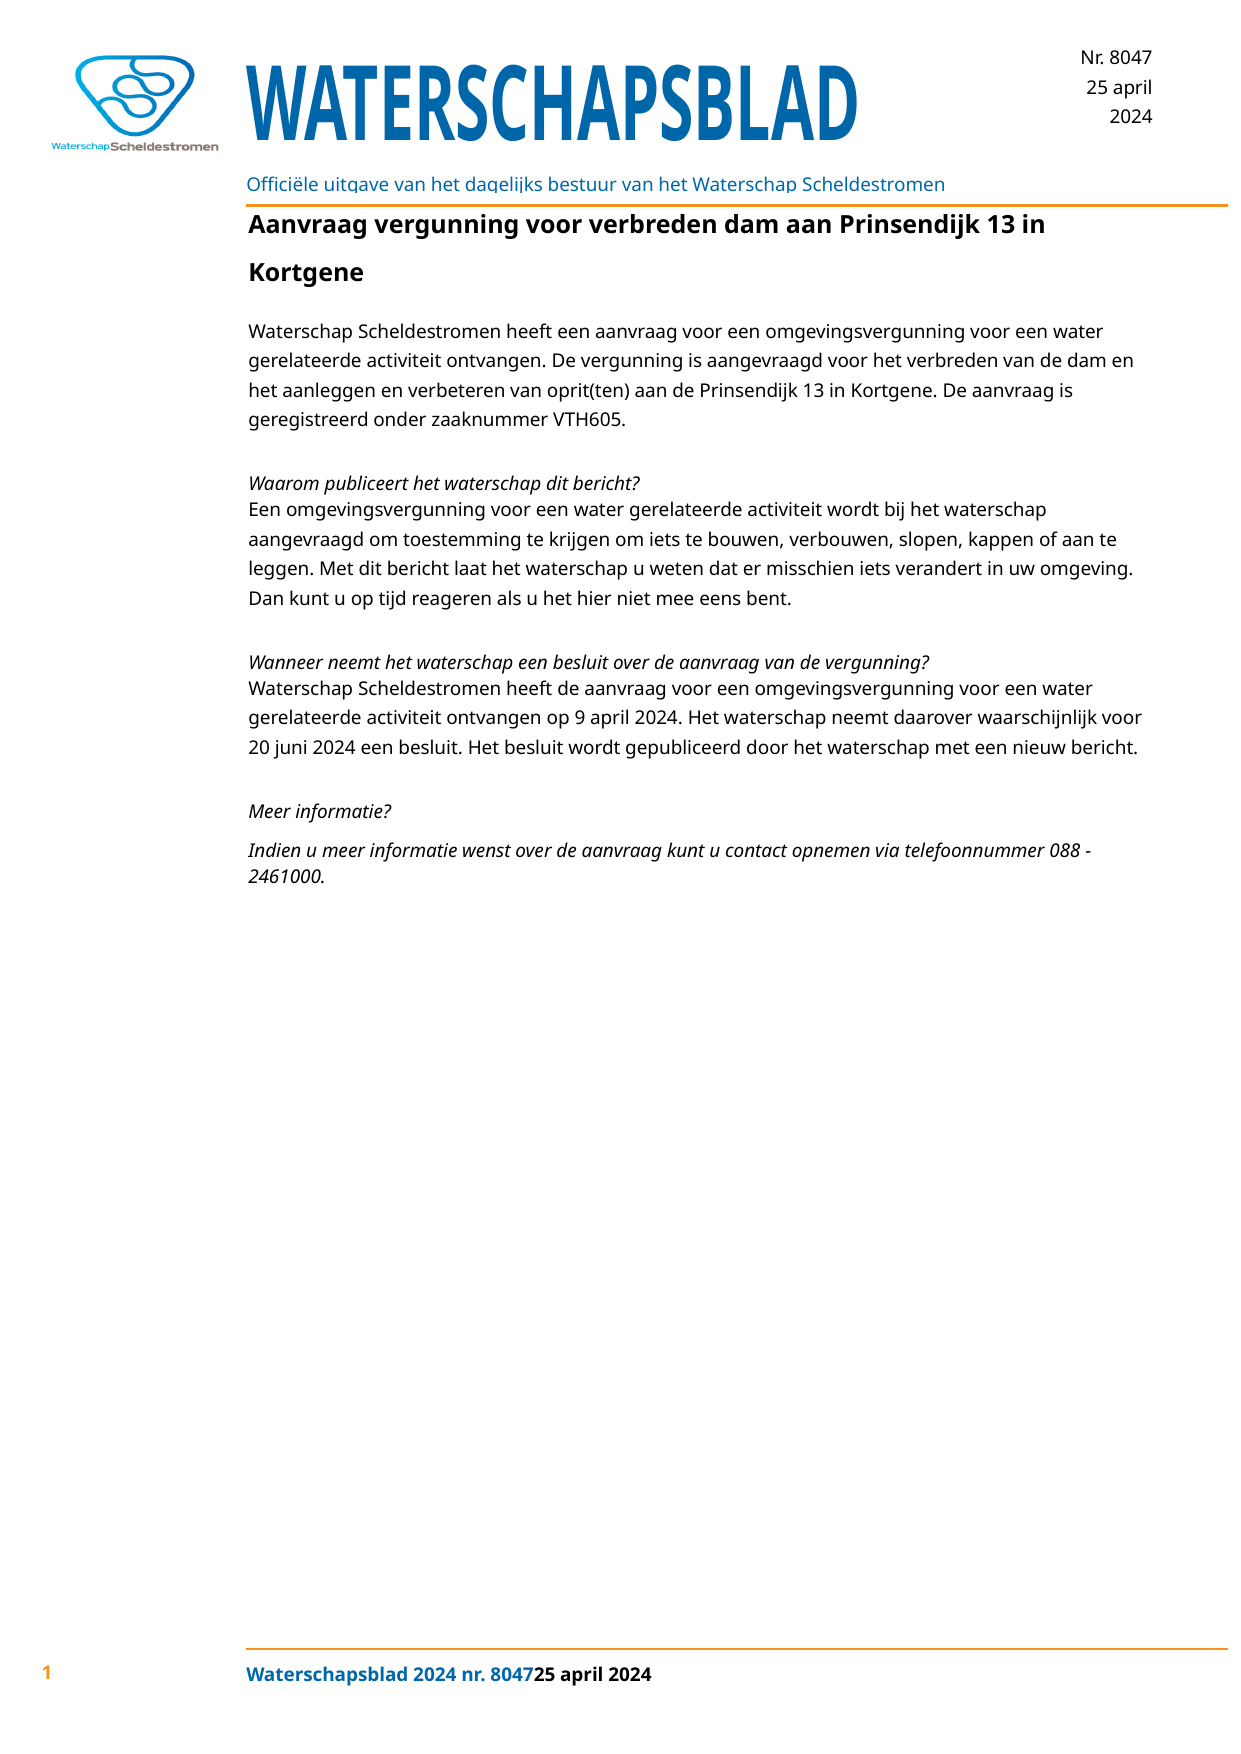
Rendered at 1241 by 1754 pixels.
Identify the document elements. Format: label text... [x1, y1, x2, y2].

text Een omgevingsvergunning voor een water gerelateerde activiteit wordt bij het waterschap aangevraagd om toestemming te krijgen om iets te bouwen, verbouwen, slopen, kappen of aan te leggen. Met dit bericht laat het waterschap u weten dat er misschien iets verandert in uw omgeving. Dan kunt u op tijd reageren als u het hier niet mee eens bent. [248, 496, 1152, 611]
picture [41, 47, 231, 172]
text Wanneer neemt het waterschap een besluit over de aanvraag van de vergunning? [248, 649, 1152, 675]
text Waterschap Scheldestromen heeft de aanvraag voor een omgevingsvergunning voor een water gerelateerde activiteit ontvangen op 9 april 2024. Het waterschap neemt daarover waarschijnlijk voor 20 juni 2024 een besluit. Het besluit wordt gepubliceerd door het waterschap met een nieuw bericht. [248, 675, 1152, 760]
text Aanvraag vergunning voor verbreden dam aan Prinsendijk 13 in Kortgene [248, 207, 1152, 288]
text Waarom publiceert het waterschap dit bericht? [248, 471, 1152, 496]
text Waterschap Scheldestromen heeft een aanvraag voor een omgevingsvergunning voor een water gerelateerde activiteit ontvangen. De vergunning is aangevraagd voor het verbreden van de dam en het aanleggen en verbeteren van oprit(ten) aan de Prinsendijk 13 in Kortgene. De aanvraag is geregistreerd onder zaaknummer VTH605. [248, 318, 1152, 432]
text Indien u meer informatie wenst over de aanvraag kunt u contact opnemen via telefoonnummer 088 - 2461000. [248, 837, 1152, 889]
text Meer informatie? [248, 798, 1152, 824]
